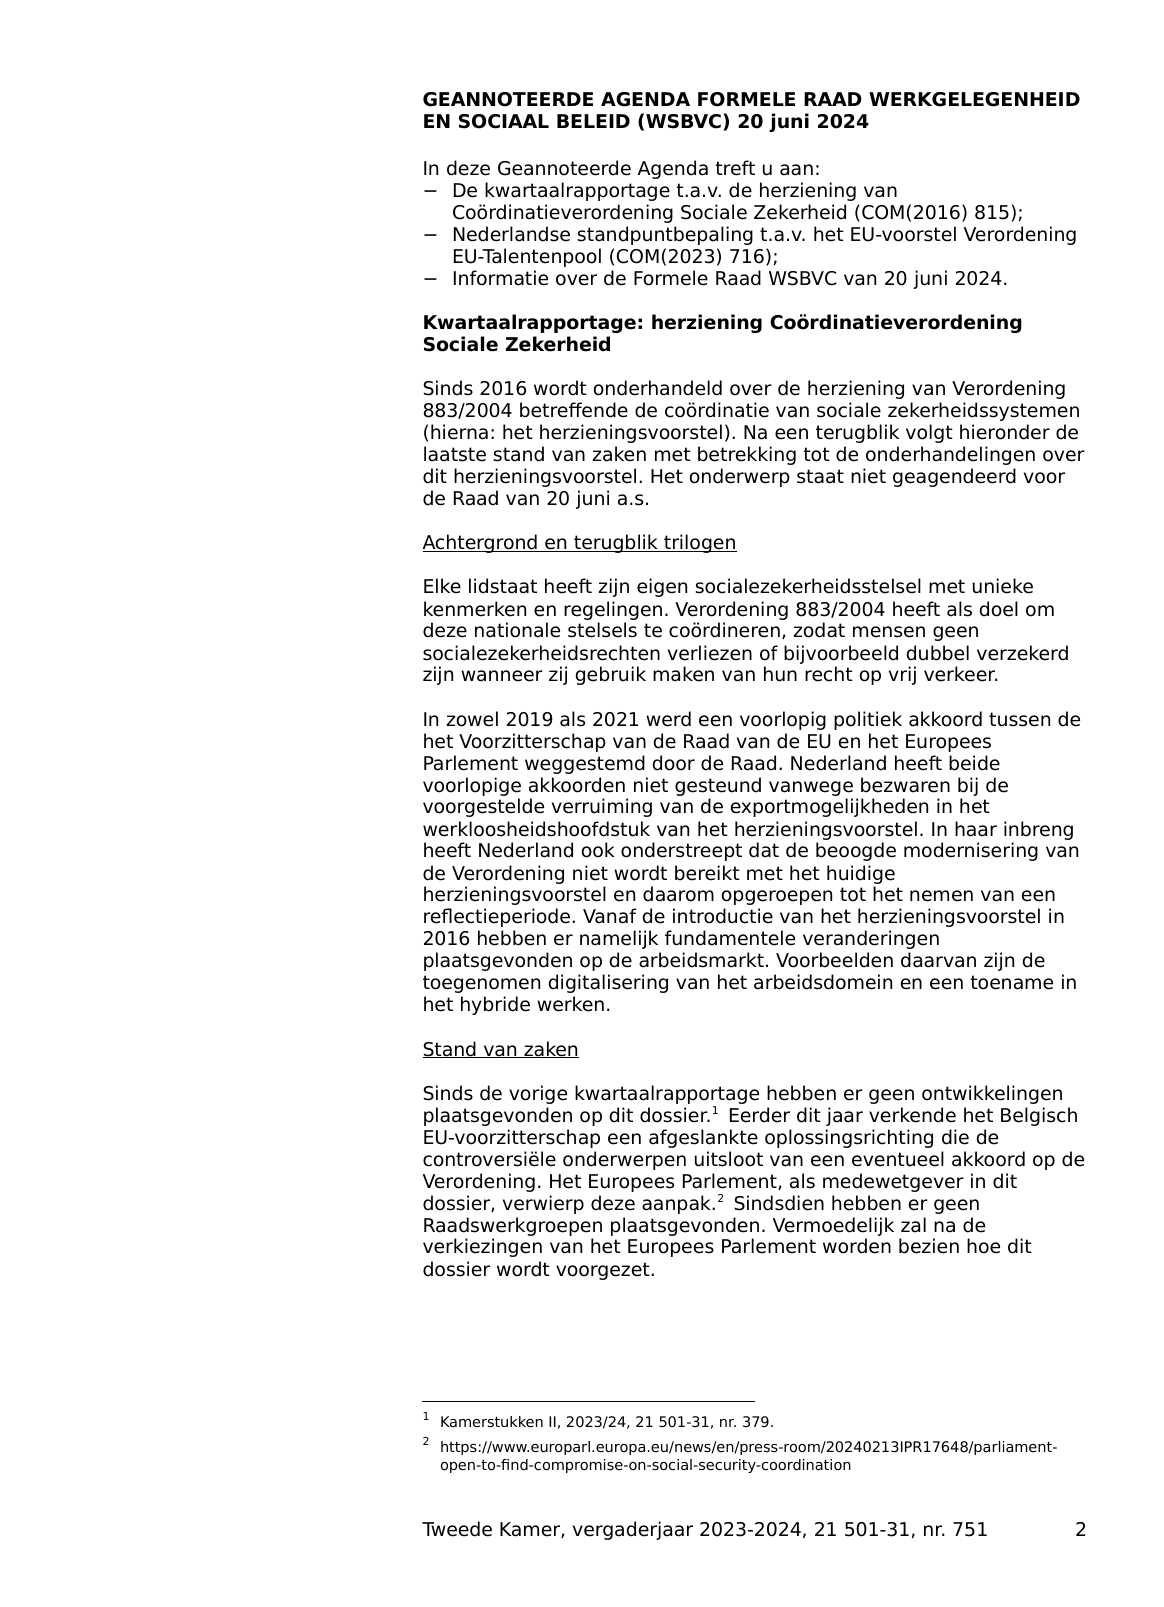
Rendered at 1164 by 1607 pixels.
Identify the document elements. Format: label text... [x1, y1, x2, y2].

text https://www.europarl.europa.eu/news/en/press-room/20240213IPR17648/parliament-open-to-find-compromise-on-social-security-coordination [422, 1435, 1087, 1474]
text Kamerstukken II, 2023/24, 21 501-31, nr. 379. [422, 1410, 1087, 1432]
subtitle Stand van zaken [422, 1038, 1087, 1060]
text Elke lidstaat heeft zijn eigen socialezekerheidsstelsel met unieke kenmerken en regelingen. Verordening 883/2004 heeft als doel om deze nationale stelsels te coördineren, zodat mensen geen socialezekerheidsrechten verliezen of bijvoorbeeld dubbel verzekerd zijn wanneer zij gebruik maken van hun recht op vrij verkeer. [422, 576, 1087, 686]
text − Informatie over de Formele Raad WSBVC van 20 juni 2024. [422, 268, 1087, 290]
text − De kwartaalrapportage t.a.v. de herziening van Coördinatieverordening Sociale Zekerheid (COM(2016) 815); [422, 180, 1087, 224]
text In deze Geannoteerde Agenda treft u aan: [422, 158, 1087, 180]
text Sinds de vorige kwartaalrapportage hebben er geen ontwikkelingen plaatsgevonden op dit dossier. Eerder dit jaar verkende het Belgisch EU-voorzitterschap een afgeslankte oplossingsrichting die de controversiële onderwerpen uitsloot van een eventueel akkoord op de Verordening. Het Europees Parlement, als medewetgever in dit dossier, verwierp deze aanpak. Sindsdien hebben er geen Raadswerkgroepen plaatsgevonden. Vermoedelijk zal na de verkiezingen van het Europees Parlement worden bezien hoe dit dossier wordt voorgezet. [422, 1083, 1087, 1280]
text − Nederlandse standpuntbepaling t.a.v. het EU-voorstel Verordening EU-Talentenpool (COM(2023) 716); [422, 224, 1087, 268]
text Sinds 2016 wordt onderhandeld over de herziening van Verordening 883/2004 betreffende de coördinatie van sociale zekerheidssystemen (hierna: het herzieningsvoorstel). Na een terugblik volgt hieronder de laatste stand van zaken met betrekking tot de onderhandelingen over dit herzieningsvoorstel. Het onderwerp staat niet geagendeerd voor de Raad van 20 juni a.s. [422, 378, 1087, 510]
text In zowel 2019 als 2021 werd een voorlopig politiek akkoord tussen de het Voorzitterschap van de Raad van de EU en het Europees Parlement weggestemd door de Raad. Nederland heeft beide voorlopige akkoorden niet gesteund vanwege bezwaren bij de voorgestelde verruiming van de exportmogelijkheden in het werkloosheidshoofdstuk van het herzieningsvoorstel. In haar inbreng heeft Nederland ook onderstreept dat de beoogde modernisering van de Verordening niet wordt bereikt met het huidige herzieningsvoorstel en daarom opgeroepen tot het nemen van een reflectieperiode. Vanaf de introductie van het herzieningsvoorstel in 2016 hebben er namelijk fundamentele veranderingen plaatsgevonden op de arbeidsmarkt. Voorbeelden daarvan zijn de toegenomen digitalisering van het arbeidsdomein en een toename in het hybride werken. [422, 708, 1087, 1016]
subtitle Achtergrond en terugblik trilogen [422, 532, 1087, 554]
subtitle GEANNOTEERDE AGENDA FORMELE RAAD WERKGELEGENHEID EN SOCIAAL BELEID (WSBVC) 20 juni 2024 [422, 89, 1087, 133]
subtitle Kwartaalrapportage: herziening Coördinatieverordening Sociale Zekerheid [422, 312, 1087, 356]
